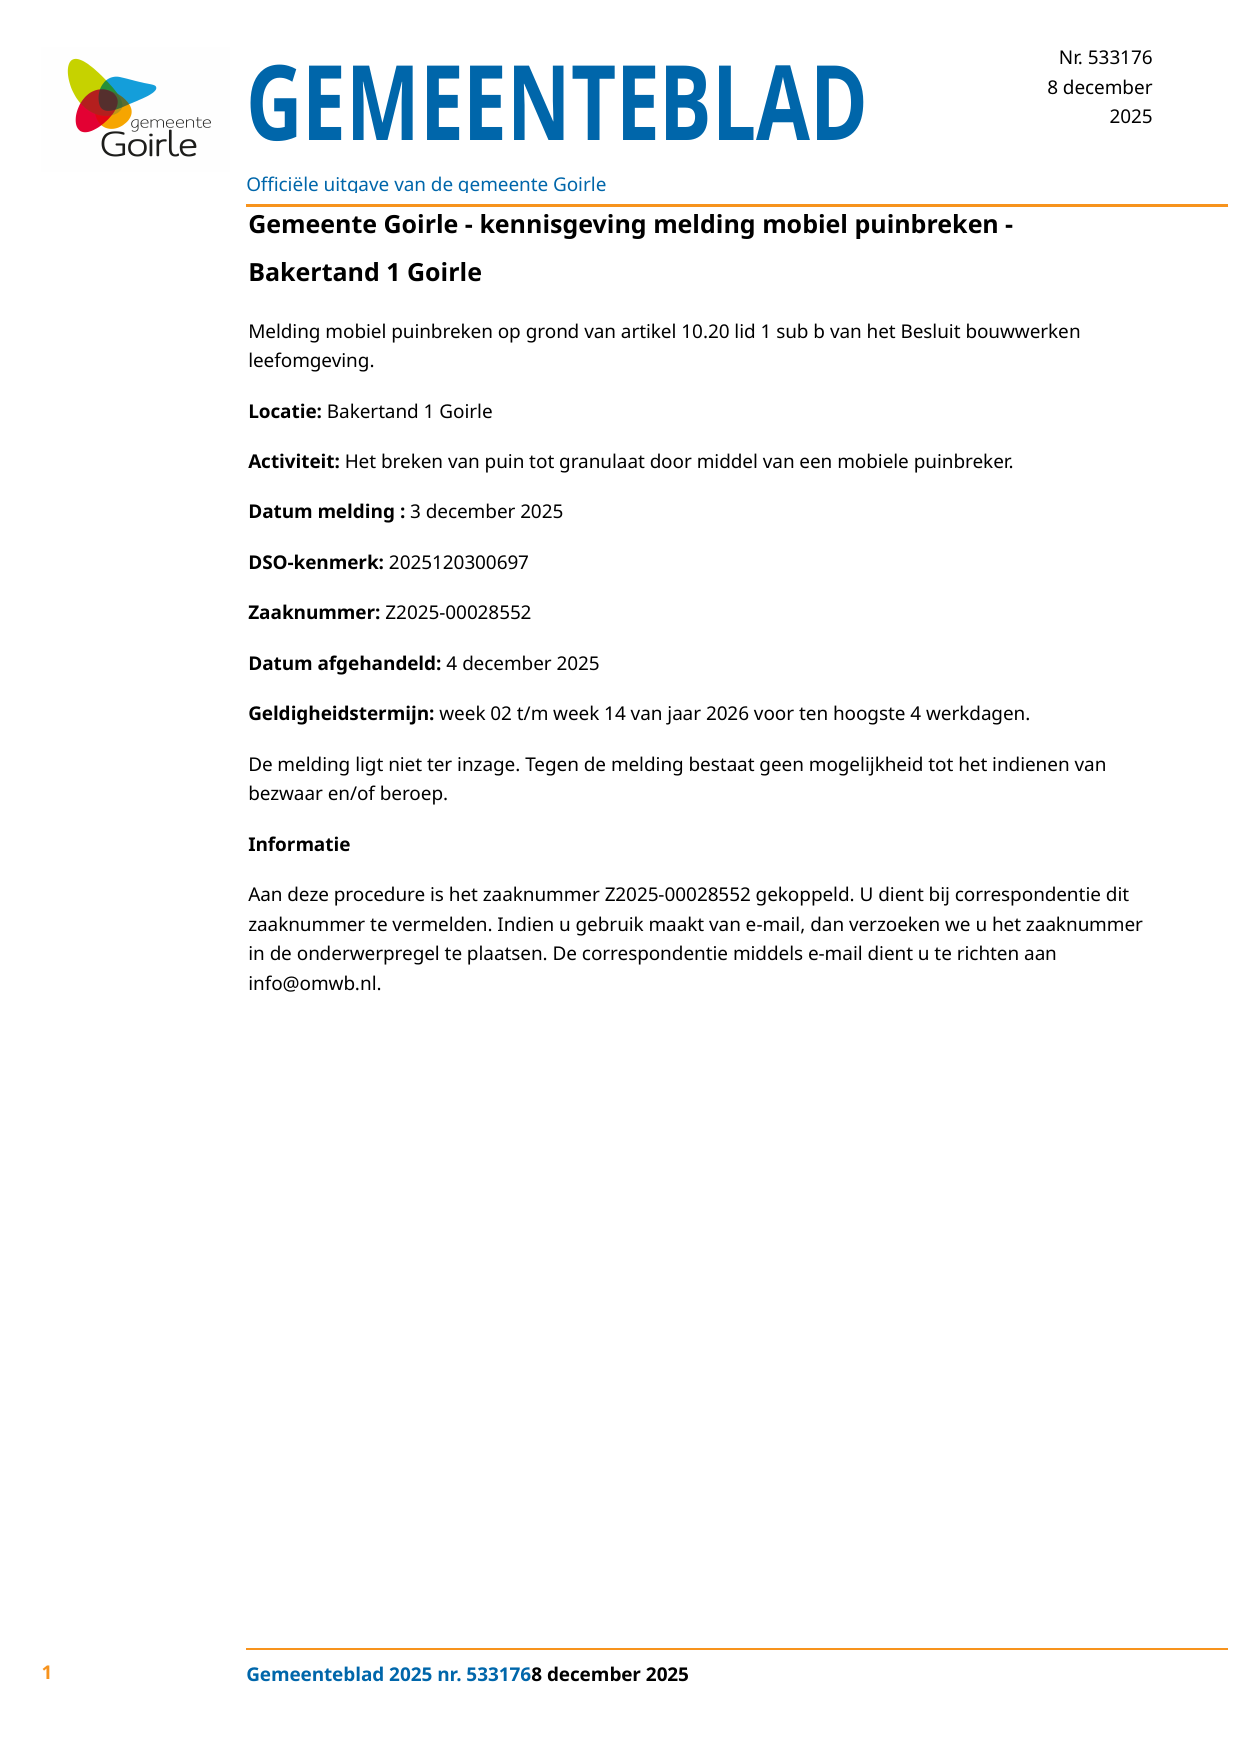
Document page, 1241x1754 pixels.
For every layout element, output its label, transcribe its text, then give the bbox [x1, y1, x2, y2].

text Datum afgehandeld: 4 december 2025 [248, 650, 1152, 676]
text De melding ligt niet ter inzage. Tegen de melding bestaat geen mogelijkheid tot het indienen van bezwaar en/of beroep. [248, 751, 1152, 806]
text Zaaknummer: Z2025-00028552 [248, 599, 1152, 625]
text Gemeente Goirle - kennisgeving melding mobiel puinbreken - Bakertand 1 Goirle [248, 207, 1152, 288]
text DSO-kenmerk: 2025120300697 [248, 549, 1152, 575]
picture [41, 47, 231, 172]
text Geldigheidstermijn: week 02 t/m week 14 van jaar 2026 voor ten hoogste 4 werkdagen. [248, 700, 1152, 726]
text Informatie [248, 831, 1152, 857]
text Datum melding : 3 december 2025 [248, 499, 1152, 524]
text Melding mobiel puinbreken op grond van artikel 10.20 lid 1 sub b van het Besluit bouwwerken leefomgeving. [248, 318, 1152, 373]
text Activiteit: Het breken van puin tot granulaat door middel van een mobiele puinbreker. [248, 448, 1152, 474]
text Aan deze procedure is het zaaknummer Z2025-00028552 gekoppeld. U dient bij correspondentie dit zaaknummer te vermelden. Indien u gebruik maakt van e-mail, dan verzoeken we u het zaaknummer in de onderwerpregel te plaatsen. De correspondentie middels e-mail dient u te richten aan info@omwb.nl. [248, 881, 1152, 996]
text Locatie: Bakertand 1 Goirle [248, 398, 1152, 424]
